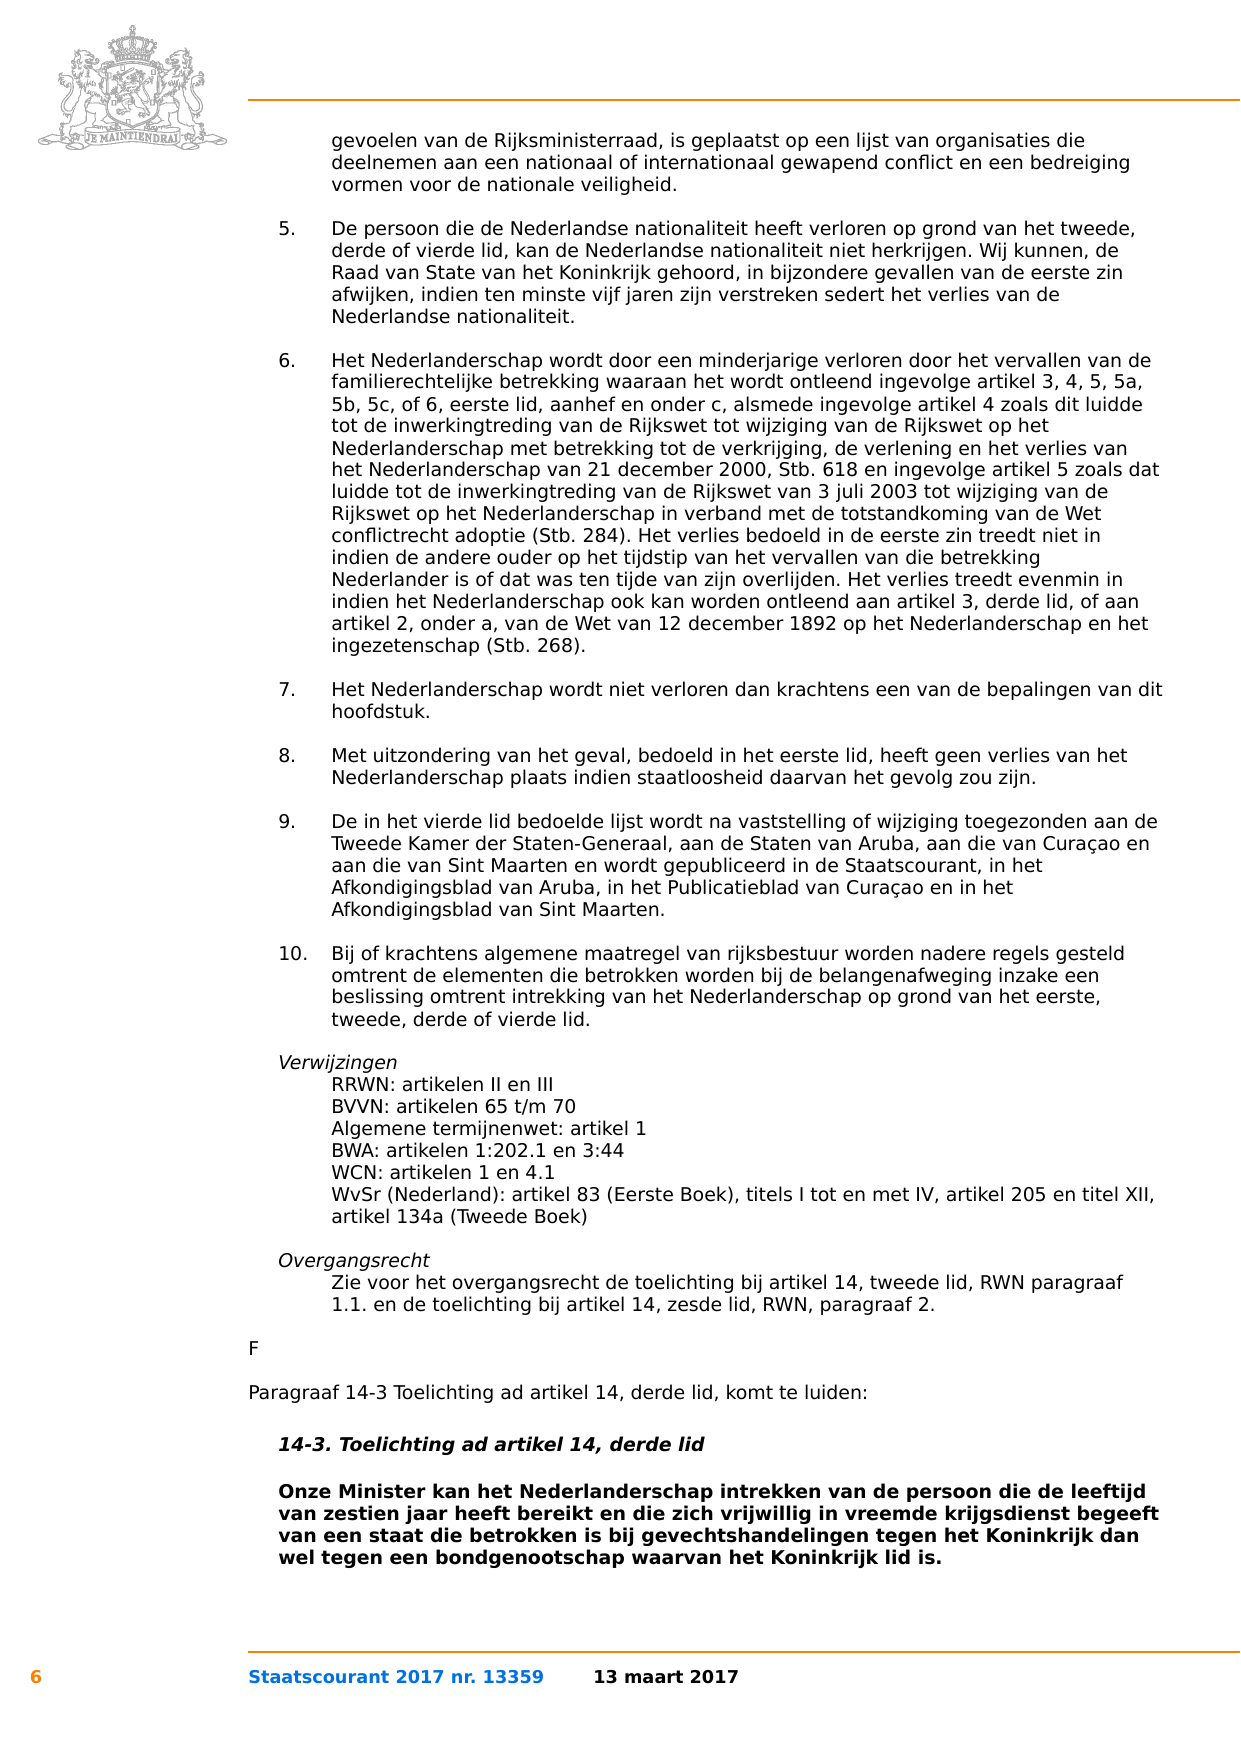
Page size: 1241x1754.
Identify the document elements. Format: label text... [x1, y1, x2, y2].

text RRWN: artikelen II en III [331, 1074, 1163, 1096]
subtitle Verwijzingen [278, 1052, 1163, 1074]
text Paragraaf 14-3 Toelichting ad artikel 14, derde lid, komt te luiden: [248, 1382, 1163, 1404]
text 10. Bij of krachtens algemene maatregel van rijksbestuur worden nadere regels gesteld omtrent de elementen die betrokken worden bij de belangenafweging inzake een beslissing omtrent intrekking van het Nederlanderschap op grond van het eerste, tweede, derde of vierde lid. [278, 942, 1163, 1030]
text BVVN: artikelen 65 t/m 70 [331, 1096, 1163, 1118]
text 8. Met uitzondering van het geval, bedoeld in het eerste lid, heeft geen verlies van het Nederlanderschap plaats indien staatloosheid daarvan het gevolg zou zijn. [278, 745, 1163, 789]
text 9. De in het vierde lid bedoelde lijst wordt na vaststelling of wijziging toegezonden aan de Tweede Kamer der Staten-Generaal, aan de Staten van Aruba, aan die van Curaçao en aan die van Sint Maarten en wordt gepubliceerd in de Staatscourant, in het Afkondigingsblad van Aruba, in het Publicatieblad van Curaçao en in het Afkondigingsblad van Sint Maarten. [278, 811, 1163, 921]
text F [248, 1338, 1163, 1360]
text 7. Het Nederlanderschap wordt niet verloren dan krachtens een van de bepalingen van dit hoofdstuk. [278, 679, 1163, 723]
text 6. Het Nederlanderschap wordt door een minderjarige verloren door het vervallen van de familierechtelijke betrekking waaraan het wordt ontleend ingevolge artikel 3, 4, 5, 5a, 5b, 5c, of 6, eerste lid, aanhef en onder c, alsmede ingevolge artikel 4 zoals dit luidde tot de inwerkingtreding van de Rijkswet tot wijziging van de Rijkswet op het Nederlanderschap met betrekking tot de verkrijging, de verlening en het verlies van het Nederlanderschap van 21 december 2000, Stb. 618 en ingevolge artikel 5 zoals dat luidde tot de inwerkingtreding van de Rijkswet van 3 juli 2003 tot wijziging van de Rijkswet op het Nederlanderschap in verband met de totstandkoming van de Wet conflictrecht adoptie (Stb. 284). Het verlies bedoeld in de eerste zin treedt niet in indien de andere ouder op het tijdstip van het vervallen van die betrekking Nederlander is of dat was ten tijde van zijn overlijden. Het verlies treedt evenmin in indien het Nederlanderschap ook kan worden ontleend aan artikel 3, derde lid, of aan artikel 2, onder a, van de Wet van 12 december 1892 op het Nederlanderschap en het ingezetenschap (Stb. 268). [278, 349, 1163, 657]
text WCN: artikelen 1 en 4.1 [331, 1162, 1163, 1184]
text 5. De persoon die de Nederlandse nationaliteit heeft verloren op grond van het tweede, derde of vierde lid, kan de Nederlandse nationaliteit niet herkrijgen. Wij kunnen, de Raad van State van het Koninkrijk gehoord, in bijzondere gevallen van de eerste zin afwijken, indien ten minste vijf jaren zijn verstreken sedert het verlies van de Nederlandse nationaliteit. [278, 218, 1163, 328]
text Zie voor het overgangsrecht de toelichting bij artikel 14, tweede lid, RWN paragraaf 1.1. en de toelichting bij artikel 14, zesde lid, RWN, paragraaf 2. [331, 1272, 1163, 1316]
picture [38, 25, 227, 150]
text gevoelen van de Rijksministerraad, is geplaatst op een lijst van organisaties die deelnemen aan een nationaal of internationaal gewapend conflict en een bedreiging vormen voor de nationale veiligheid. [278, 130, 1163, 196]
subtitle Overgangsrecht [278, 1250, 1163, 1272]
text WvSr (Nederland): artikel 83 (Eerste Boek), titels I tot en met IV, artikel 205 en titel XII, artikel 134a (Tweede Boek) [331, 1184, 1163, 1228]
text BWA: artikelen 1:202.1 en 3:44 [331, 1140, 1163, 1162]
text Onze Minister kan het Nederlanderschap intrekken van de persoon die de leeftijd van zestien jaar heeft bereikt en die zich vrijwillig in vreemde krijgsdienst begeeft van een staat die betrokken is bij gevechtshandelingen tegen het Koninkrijk dan wel tegen een bondgenootschap waarvan het Koninkrijk lid is. [278, 1481, 1163, 1568]
subtitle 14-3. Toelichting ad artikel 14, derde lid [278, 1434, 1163, 1456]
text Algemene termijnenwet: artikel 1 [331, 1118, 1163, 1140]
